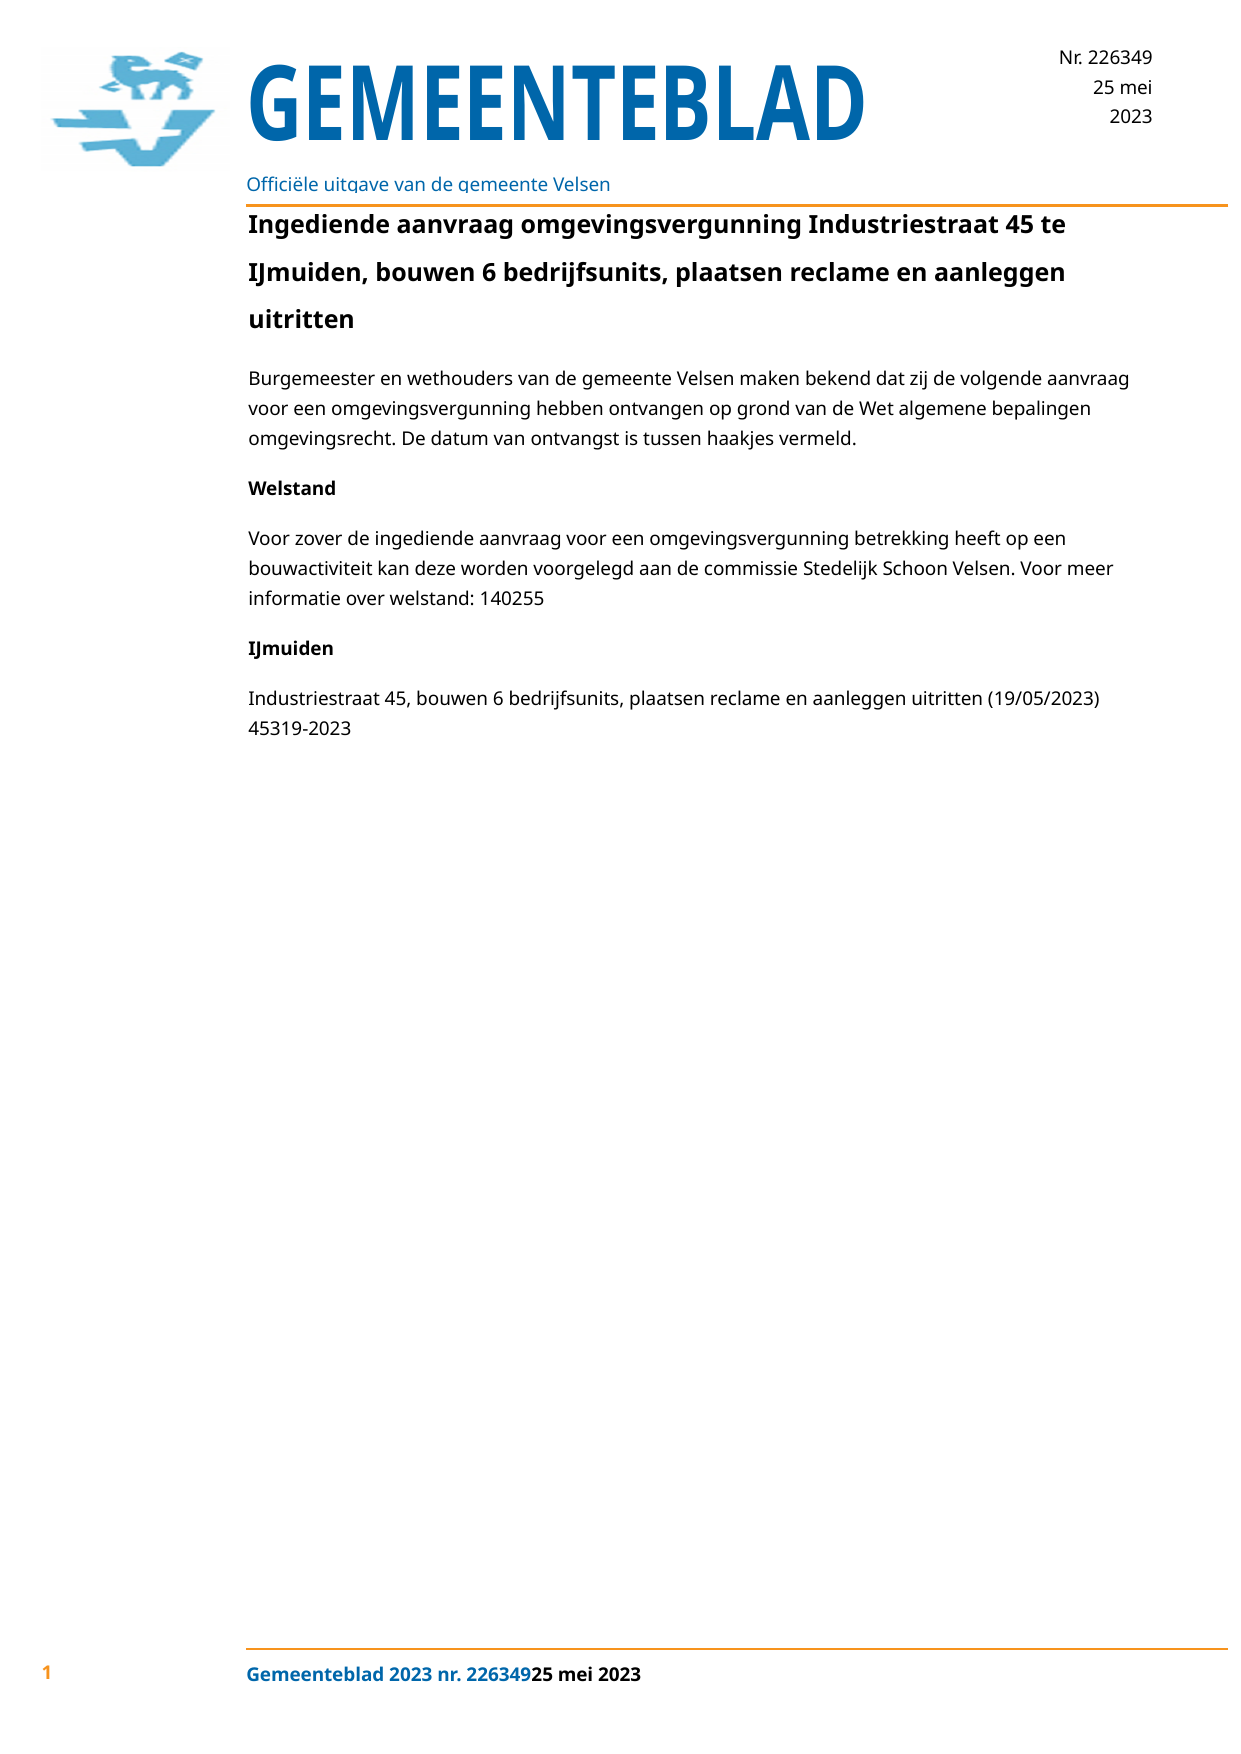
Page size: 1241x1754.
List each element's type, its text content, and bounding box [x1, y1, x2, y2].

text Industriestraat 45, bouwen 6 bedrijfsunits, plaatsen reclame en aanleggen uitritten (19/05/2023) 45319-2023 [248, 686, 1152, 741]
picture [41, 47, 231, 172]
text Ingediende aanvraag omgevingsvergunning Industriestraat 45 te IJmuiden, bouwen 6 bedrijfsunits, plaatsen reclame en aanleggen uitritten [248, 207, 1152, 336]
text Welstand [248, 475, 1152, 501]
text IJmuiden [248, 635, 1152, 661]
text Voor zover de ingediende aanvraag voor een omgevingsvergunning betrekking heeft op een bouwactiviteit kan deze worden voorgelegd aan de commissie Stedelijk Schoon Velsen. Voor meer informatie over welstand: 140255 [248, 526, 1152, 610]
text Burgemeester en wethouders van de gemeente Velsen maken bekend dat zij de volgende aanvraag voor een omgevingsvergunning hebben ontvangen op grond van de Wet algemene bepalingen omgevingsrecht. De datum van ontvangst is tussen haakjes vermeld. [248, 366, 1152, 450]
